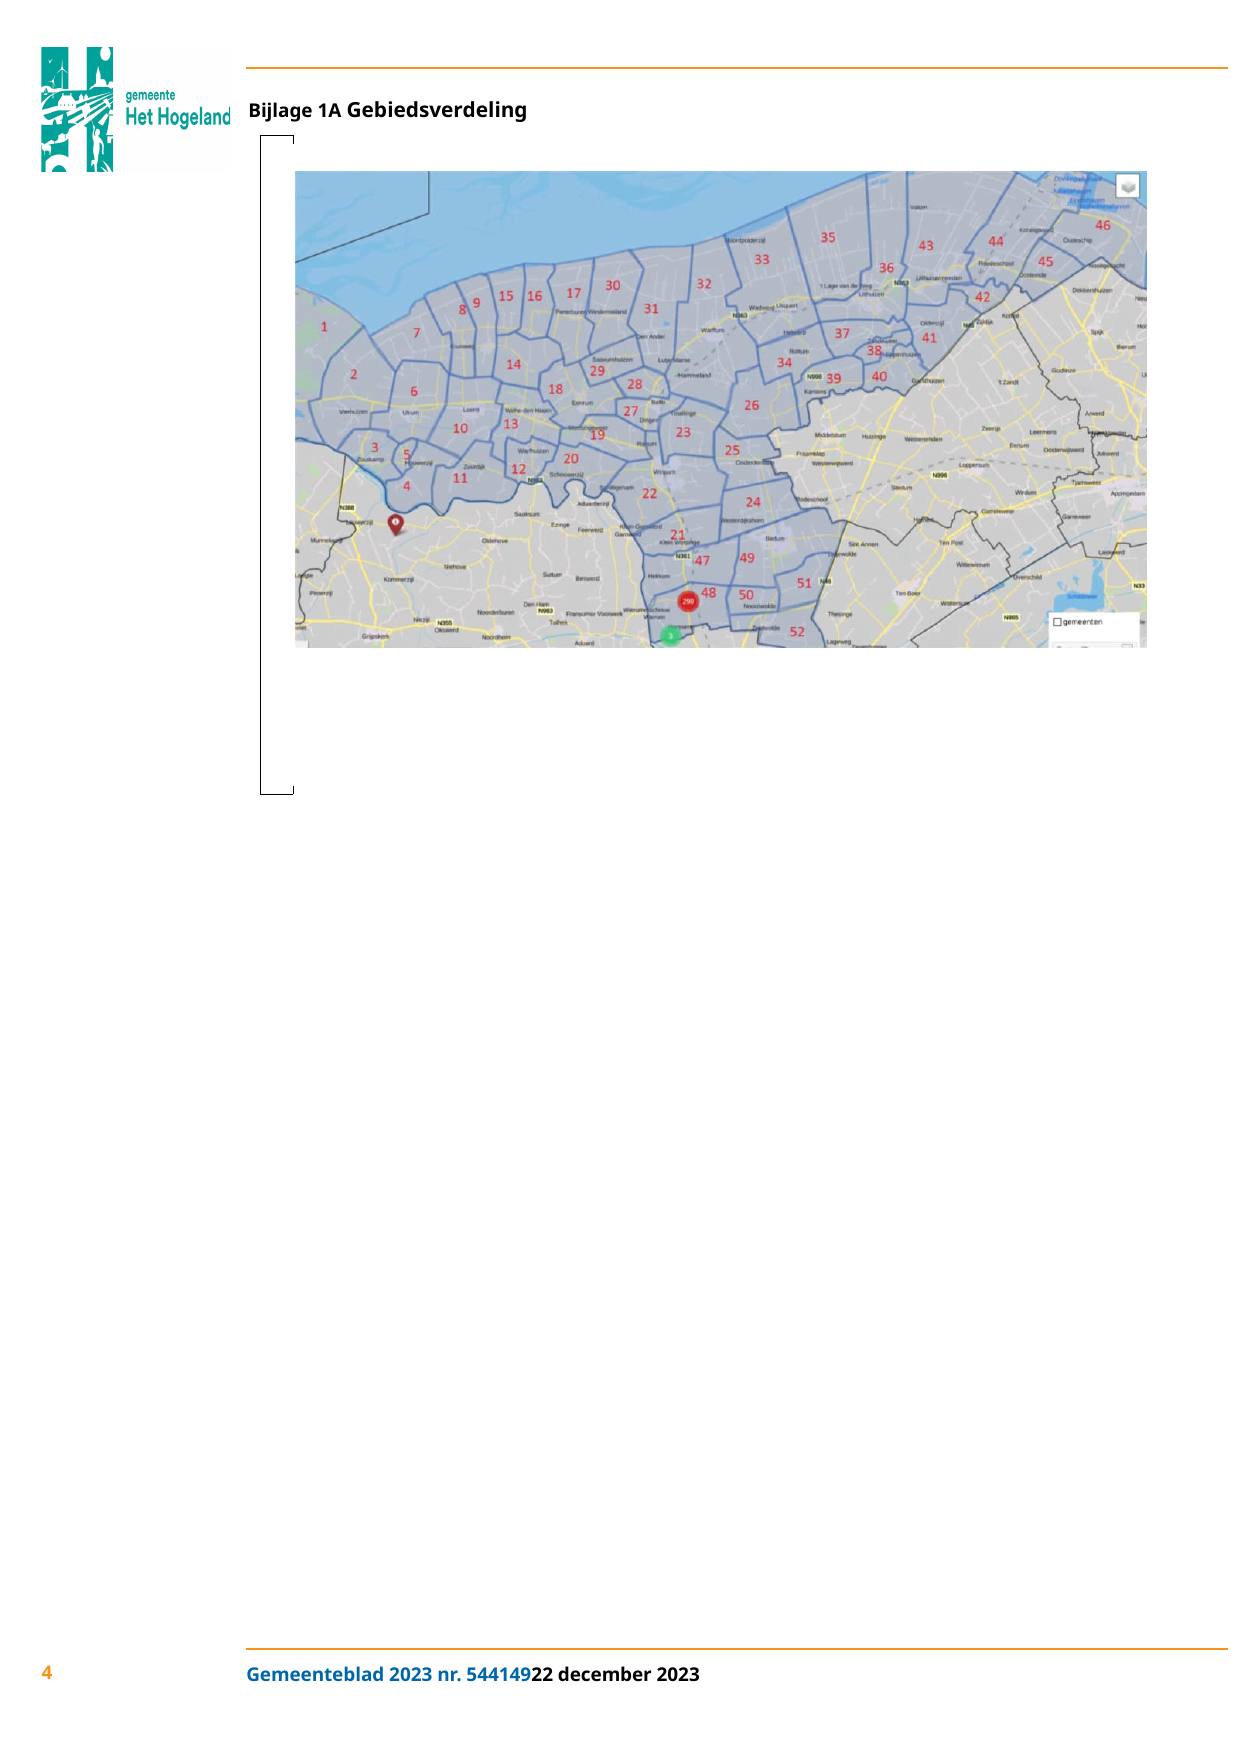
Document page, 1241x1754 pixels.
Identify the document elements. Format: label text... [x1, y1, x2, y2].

text Bijlage 1A Gebiedsverdeling [248, 95, 1152, 123]
picture [41, 47, 231, 172]
picture [268, 144, 1173, 786]
